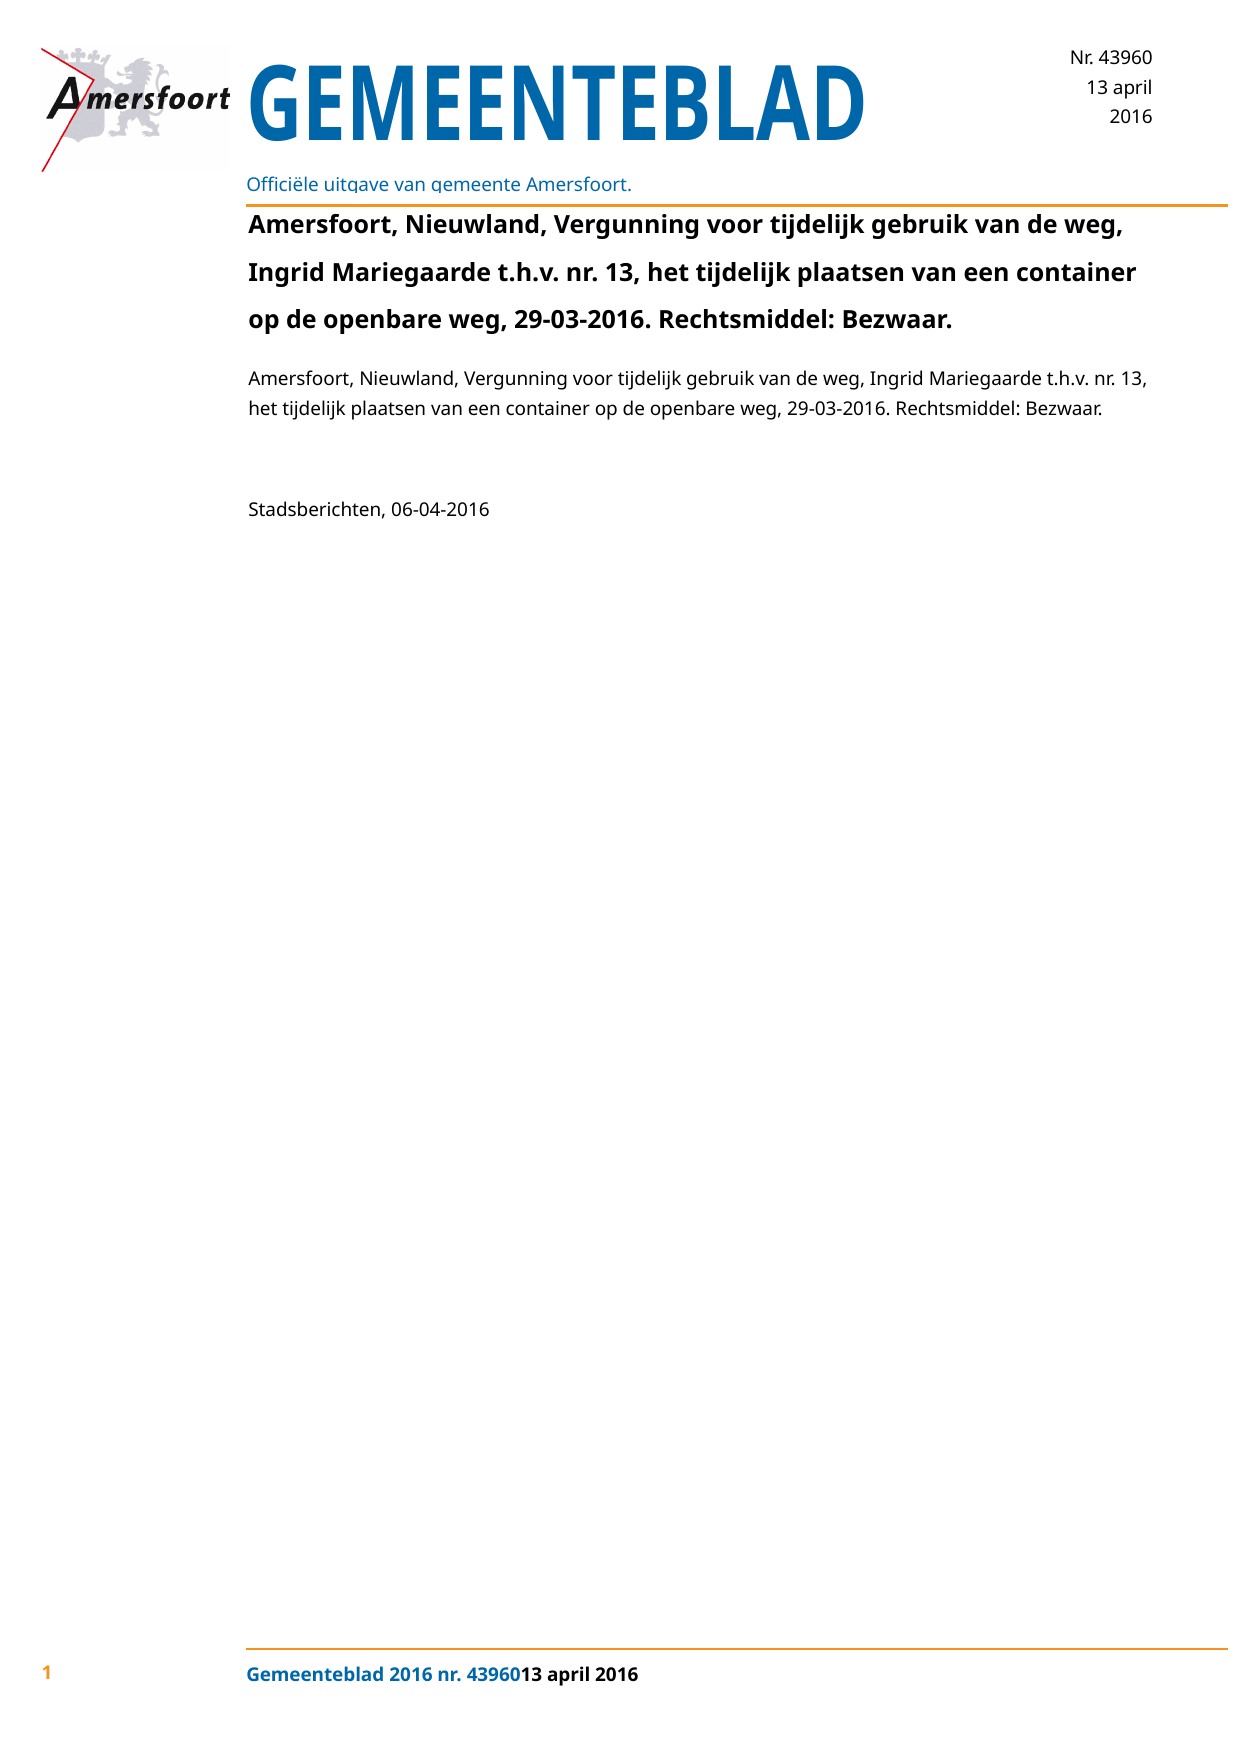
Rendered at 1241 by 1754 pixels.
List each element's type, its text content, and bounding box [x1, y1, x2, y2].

text Stadsberichten, 06-04-2016 [248, 496, 1152, 522]
text Amersfoort, Nieuwland, Vergunning voor tijdelijk gebruik van de weg, Ingrid Mariegaarde t.h.v. nr. 13, het tijdelijk plaatsen van een container op de openbare weg, 29-03-2016. Rechtsmiddel: Bezwaar. [248, 207, 1152, 336]
text Amersfoort, Nieuwland, Vergunning voor tijdelijk gebruik van de weg, Ingrid Mariegaarde t.h.v. nr. 13, het tijdelijk plaatsen van een container op de openbare weg, 29-03-2016. Rechtsmiddel: Bezwaar. [248, 366, 1152, 421]
picture [41, 47, 231, 172]
